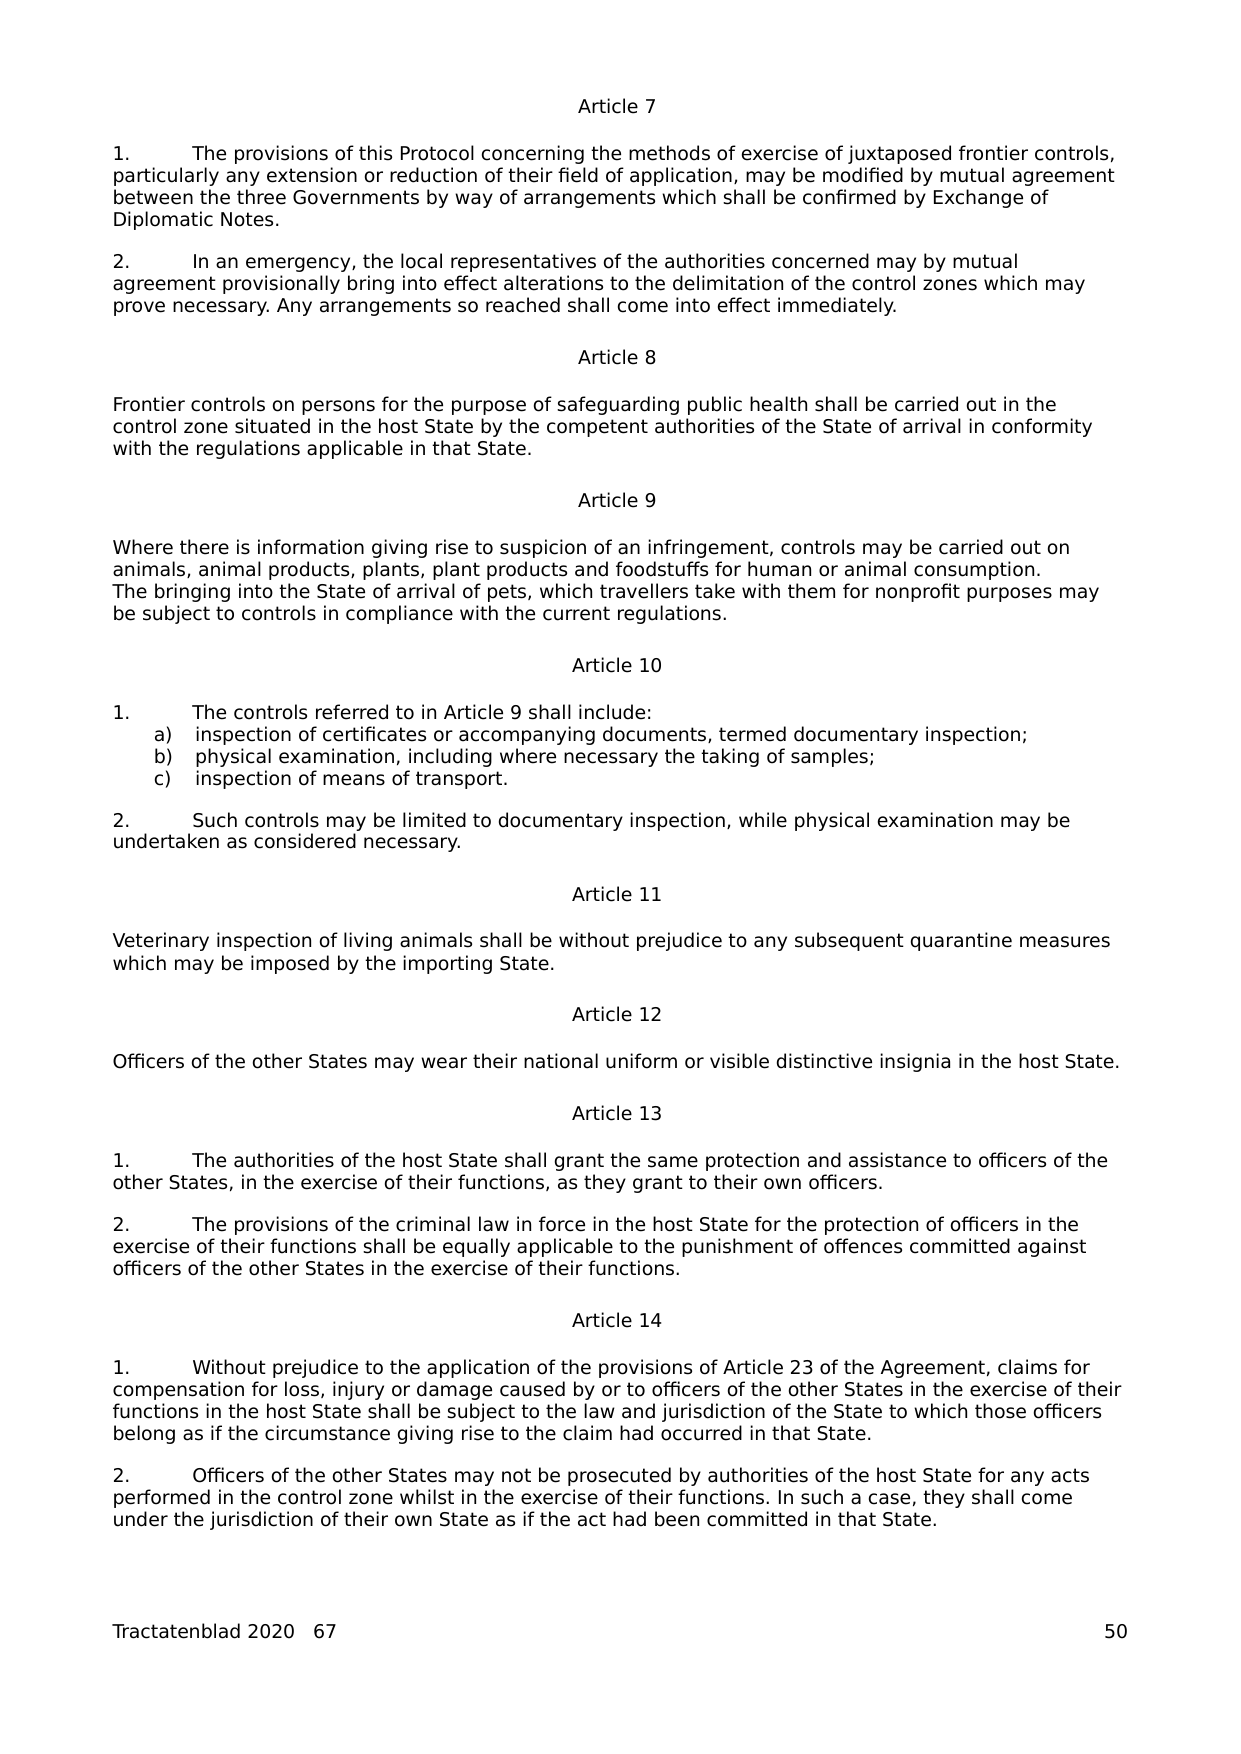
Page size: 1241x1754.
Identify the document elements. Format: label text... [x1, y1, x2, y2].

subtitle Article 7 [112, 96, 1128, 118]
text 2. Such controls may be limited to documentary inspection, while physical examination may be undertaken as considered necessary. [112, 809, 1128, 853]
subtitle Article 14 [112, 1310, 1128, 1332]
subtitle Article 8 [112, 347, 1128, 369]
text 1. Without prejudice to the application of the provisions of Article 23 of the Agreement, claims for compensation for loss, injury or damage caused by or to officers of the other States in the exercise of their functions in the host State shall be subject to the law and jurisdiction of the State to which those officers belong as if the circumstance giving rise to the claim had occurred in that State. [112, 1357, 1128, 1445]
text 2. Officers of the other States may not be prosecuted by authorities of the host State for any acts performed in the control zone whilst in the exercise of their functions. In such a case, they shall come under the jurisdiction of their own State as if the act had been committed in that State. [112, 1465, 1128, 1531]
text Officers of the other States may wear their national uniform or visible distinctive insignia in the host State. [112, 1051, 1128, 1073]
text Veterinary inspection of living animals shall be without prejudice to any subsequent quarantine measures which may be imposed by the importing State. [112, 930, 1128, 974]
subtitle Article 10 [112, 654, 1128, 677]
text 1. The provisions of this Protocol concerning the methods of exercise of juxtaposed frontier controls, particularly any extension or reduction of their field of application, may be modified by mutual agreement between the three Governments by way of arrangements which shall be confirmed by Exchange of Diplomatic Notes. [112, 143, 1128, 231]
text 1. The authorities of the host State shall grant the same protection and assistance to officers of the other States, in the exercise of their functions, as they grant to their own officers. [112, 1150, 1128, 1194]
text b) physical examination, including where necessary the taking of samples; [153, 746, 1128, 767]
text Frontier controls on persons for the purpose of safeguarding public health shall be carried out in the control zone situated in the host State by the competent authorities of the State of arrival in conformity with the regulations applicable in that State. [112, 394, 1128, 460]
subtitle Article 13 [112, 1103, 1128, 1125]
text Where there is information giving rise to suspicion of an infringement, controls may be carried out on animals, animal products, plants, plant products and foodstuffs for human or animal consumption. [112, 537, 1128, 581]
text The bringing into the State of arrival of pets, which travellers take with them for nonprofit purposes may be subject to controls in compliance with the current regulations. [112, 581, 1128, 624]
text a) inspection of certificates or accompanying documents, termed documentary inspection; [153, 723, 1128, 746]
subtitle Article 9 [112, 490, 1128, 512]
text 2. In an emergency, the local representatives of the authorities concerned may by mutual agreement provisionally bring into effect alterations to the delimitation of the control zones which may prove necessary. Any arrangements so reached shall come into effect immediately. [112, 251, 1128, 317]
text 1. The controls referred to in Article 9 shall include: [112, 702, 1128, 723]
subtitle Article 11 [112, 883, 1128, 905]
text 2. The provisions of the criminal law in force in the host State for the protection of officers in the exercise of their functions shall be equally applicable to the punishment of offences committed against officers of the other States in the exercise of their functions. [112, 1214, 1128, 1280]
subtitle Article 12 [112, 1004, 1128, 1026]
text c) inspection of means of transport. [153, 767, 1128, 789]
